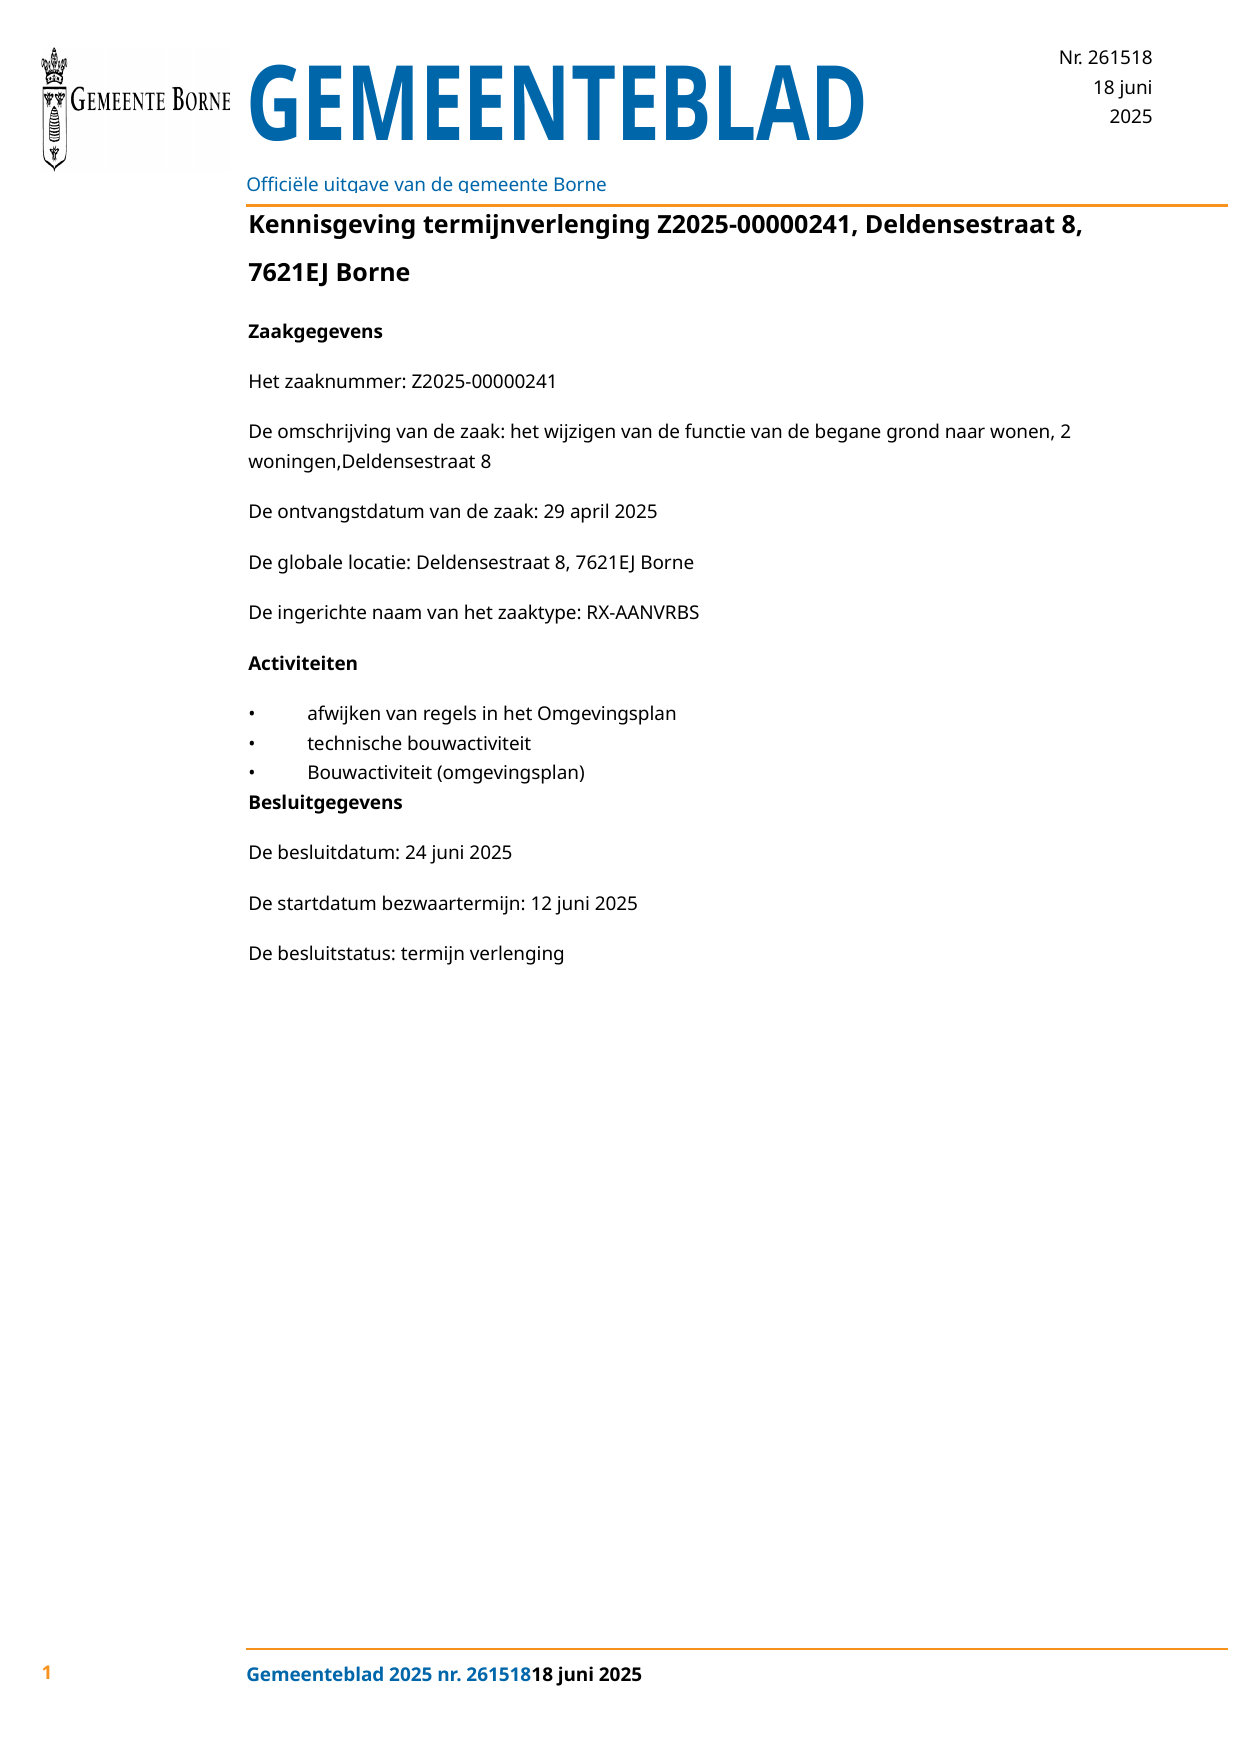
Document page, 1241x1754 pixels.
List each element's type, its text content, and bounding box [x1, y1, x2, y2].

text De besluitstatus: termijn verlenging [248, 940, 1152, 966]
text De omschrijving van de zaak: het wijzigen van de functie van de begane grond naar wonen, 2 woningen,Deldensestraat 8 [248, 419, 1152, 474]
picture [41, 47, 231, 172]
list afwijken van regels in het Omgevingsplan [248, 700, 1152, 726]
text Kennisgeving termijnverlenging Z2025-00000241, Deldensestraat 8, 7621EJ Borne [248, 207, 1152, 288]
text De startdatum bezwaartermijn: 12 juni 2025 [248, 890, 1152, 916]
list technische bouwactiviteit [248, 730, 1152, 756]
text Zaakgegevens [248, 318, 1152, 344]
text De globale locatie: Deldensestraat 8, 7621EJ Borne [248, 549, 1152, 575]
text Activiteiten [248, 650, 1152, 676]
text De besluitdatum: 24 juni 2025 [248, 839, 1152, 865]
list Bouwactiviteit (omgevingsplan) [248, 759, 1152, 785]
text De ingerichte naam van het zaaktype: RX-AANVRBS [248, 599, 1152, 625]
text De ontvangstdatum van de zaak: 29 april 2025 [248, 499, 1152, 524]
text Het zaaknummer: Z2025-00000241 [248, 368, 1152, 394]
text Besluitgegevens [248, 789, 1152, 815]
